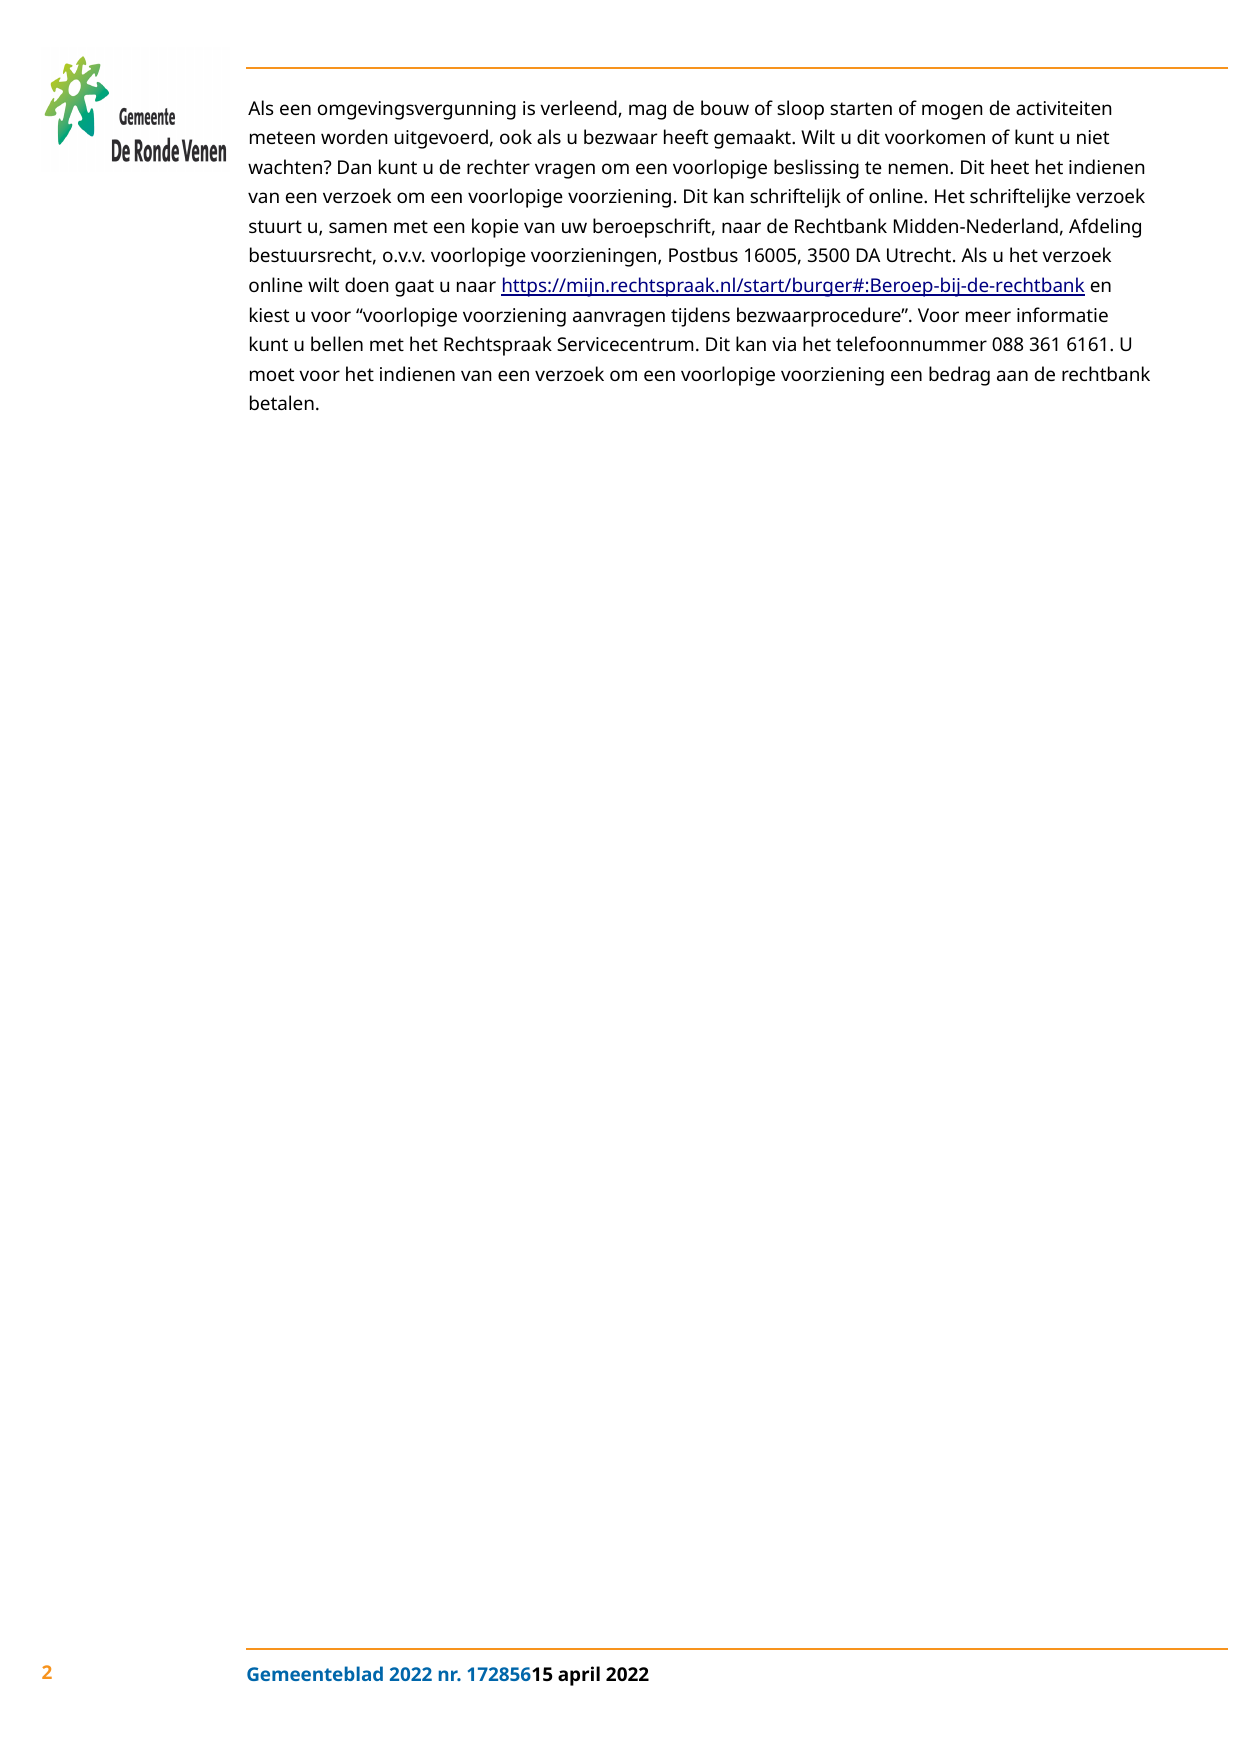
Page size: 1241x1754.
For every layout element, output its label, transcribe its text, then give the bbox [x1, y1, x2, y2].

picture [41, 47, 231, 172]
text Als een omgevingsvergunning is verleend, mag de bouw of sloop starten of mogen de activiteiten meteen worden uitgevoerd, ook als u bezwaar heeft gemaakt. Wilt u dit voorkomen of kunt u niet wachten? Dan kunt u de rechter vragen om een voorlopige beslissing te nemen. Dit heet het indienen van een verzoek om een voorlopige voorziening. Dit kan schriftelijk of online. Het schriftelijke verzoek stuurt u, samen met een kopie van uw beroepschrift, naar de Rechtbank Midden-Nederland, Afdeling bestuursrecht, o.v.v. voorlopige voorzieningen, Postbus 16005, 3500 DA Utrecht. Als u het verzoek online wilt doen gaat u naar https://mijn.rechtspraak.nl/start/burger#:Beroep-bij-de-rechtbank en kiest u voor “voorlopige voorziening aanvragen tijdens bezwaarprocedure”. Voor meer informatie kunt u bellen met het Rechtspraak Servicecentrum. Dit kan via het telefoonnummer 088 361 6161. U moet voor het indienen van een verzoek om een voorlopige voorziening een bedrag aan de rechtbank betalen. [248, 95, 1152, 416]
